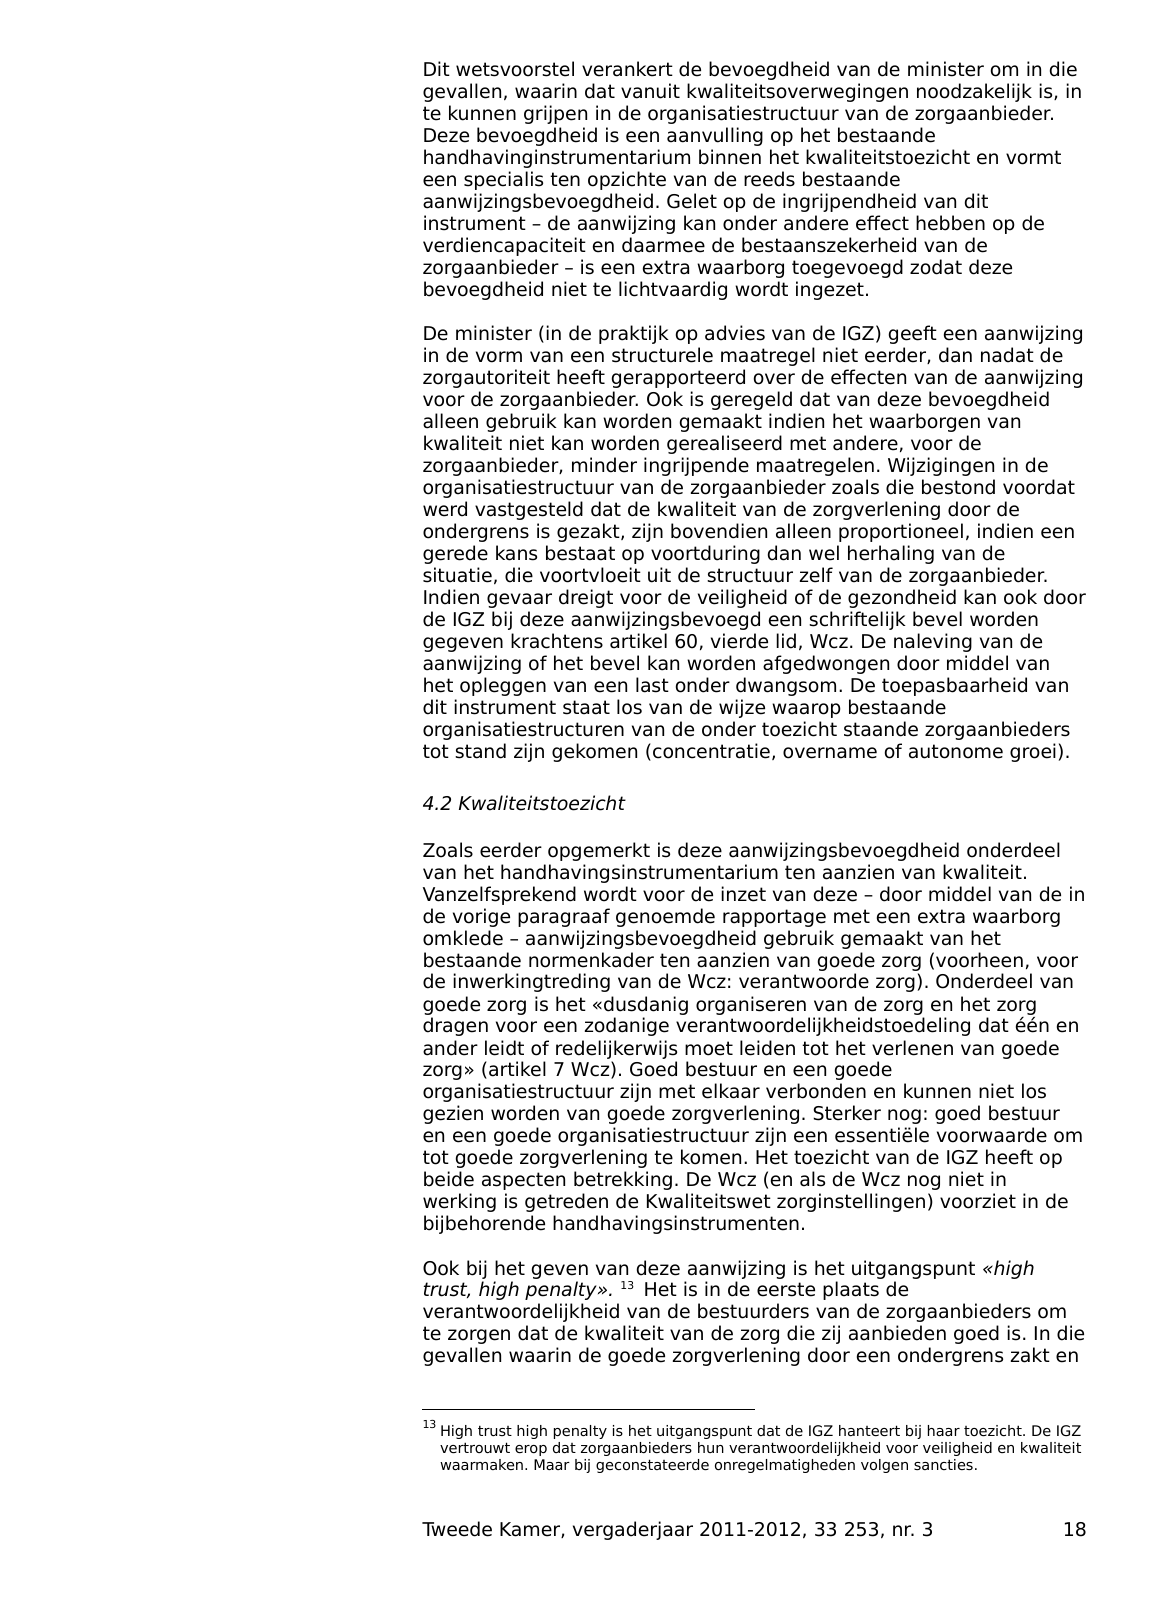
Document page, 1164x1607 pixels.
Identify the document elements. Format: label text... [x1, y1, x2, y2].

text Zoals eerder opgemerkt is deze aanwijzingsbevoegdheid onderdeel van het handhavingsinstrumentarium ten aanzien van kwaliteit. Vanzelfsprekend wordt voor de inzet van deze – door middel van de in de vorige paragraaf genoemde rapportage met een extra waarborg omklede – aanwijzingsbevoegdheid gebruik gemaakt van het bestaande normenkader ten aanzien van goede zorg (voorheen, voor de inwerkingtreding van de Wcz: verantwoorde zorg). Onderdeel van goede zorg is het «dusdanig organiseren van de zorg en het zorg dragen voor een zodanige verantwoordelijkheidstoedeling dat één en ander leidt of redelijkerwijs moet leiden tot het verlenen van goede zorg» (artikel 7 Wcz). Goed bestuur en een goede organisatiestructuur zijn met elkaar verbonden en kunnen niet los gezien worden van goede zorgverlening. Sterker nog: goed bestuur en een goede organisatiestructuur zijn een essentiële voorwaarde om tot goede zorgverlening te komen. Het toezicht van de IGZ heeft op beide aspecten betrekking. De Wcz (en als de Wcz nog niet in werking is getreden de Kwaliteitswet zorginstellingen) voorziet in de bijbehorende handhavingsinstrumenten. [422, 839, 1087, 1235]
text Dit wetsvoorstel verankert de bevoegdheid van de minister om in die gevallen, waarin dat vanuit kwaliteitsoverwegingen noodzakelijk is, in te kunnen grijpen in de organisatiestructuur van de zorgaanbieder. Deze bevoegdheid is een aanvulling op het bestaande handhavinginstrumentarium binnen het kwaliteitstoezicht en vormt een specialis ten opzichte van de reeds bestaande aanwijzingsbevoegdheid. Gelet op de ingrijpendheid van dit instrument – de aanwijzing kan onder andere effect hebben op de verdiencapaciteit en daarmee de bestaanszekerheid van de zorgaanbieder – is een extra waarborg toegevoegd zodat deze bevoegdheid niet te lichtvaardig wordt ingezet. [422, 59, 1087, 301]
subtitle 4.2 Kwaliteitstoezicht [422, 793, 1087, 814]
text Ook bij het geven van deze aanwijzing is het uitgangspunt «high trust, high penalty». Het is in de eerste plaats de verantwoordelijkheid van de bestuurders van de zorgaanbieders om te zorgen dat de kwaliteit van de zorg die zij aanbieden goed is. In die gevallen waarin de goede zorgverlening door een ondergrens zakt en [422, 1257, 1087, 1367]
text De minister (in de praktijk op advies van de IGZ) geeft een aanwijzing in de vorm van een structurele maatregel niet eerder, dan nadat de zorgautoriteit heeft gerapporteerd over de effecten van de aanwijzing voor de zorgaanbieder. Ook is geregeld dat van deze bevoegdheid alleen gebruik kan worden gemaakt indien het waarborgen van kwaliteit niet kan worden gerealiseerd met andere, voor de zorgaanbieder, minder ingrijpende maatregelen. Wijzigingen in de organisatiestructuur van de zorgaanbieder zoals die bestond voordat werd vastgesteld dat de kwaliteit van de zorgverlening door de ondergrens is gezakt, zijn bovendien alleen proportioneel, indien een gerede kans bestaat op voortduring dan wel herhaling van de situatie, die voortvloeit uit de structuur zelf van de zorgaanbieder. [422, 323, 1087, 587]
text Indien gevaar dreigt voor de veiligheid of de gezondheid kan ook door de IGZ bij deze aanwijzingsbevoegd een schriftelijk bevel worden gegeven krachtens artikel 60, vierde lid, Wcz. De naleving van de aanwijzing of het bevel kan worden afgedwongen door middel van het opleggen van een last onder dwangsom. De toepasbaarheid van dit instrument staat los van de wijze waarop bestaande organisatiestructuren van de onder toezicht staande zorgaanbieders tot stand zijn gekomen (concentratie, overname of autonome groei). [422, 587, 1087, 763]
text High trust high penalty is het uitgangspunt dat de IGZ hanteert bij haar toezicht. De IGZ vertrouwt erop dat zorgaanbieders hun verantwoordelijkheid voor veiligheid en kwaliteit waarmaken. Maar bij geconstateerde onregelmatigheden volgen sancties. [422, 1418, 1087, 1474]
